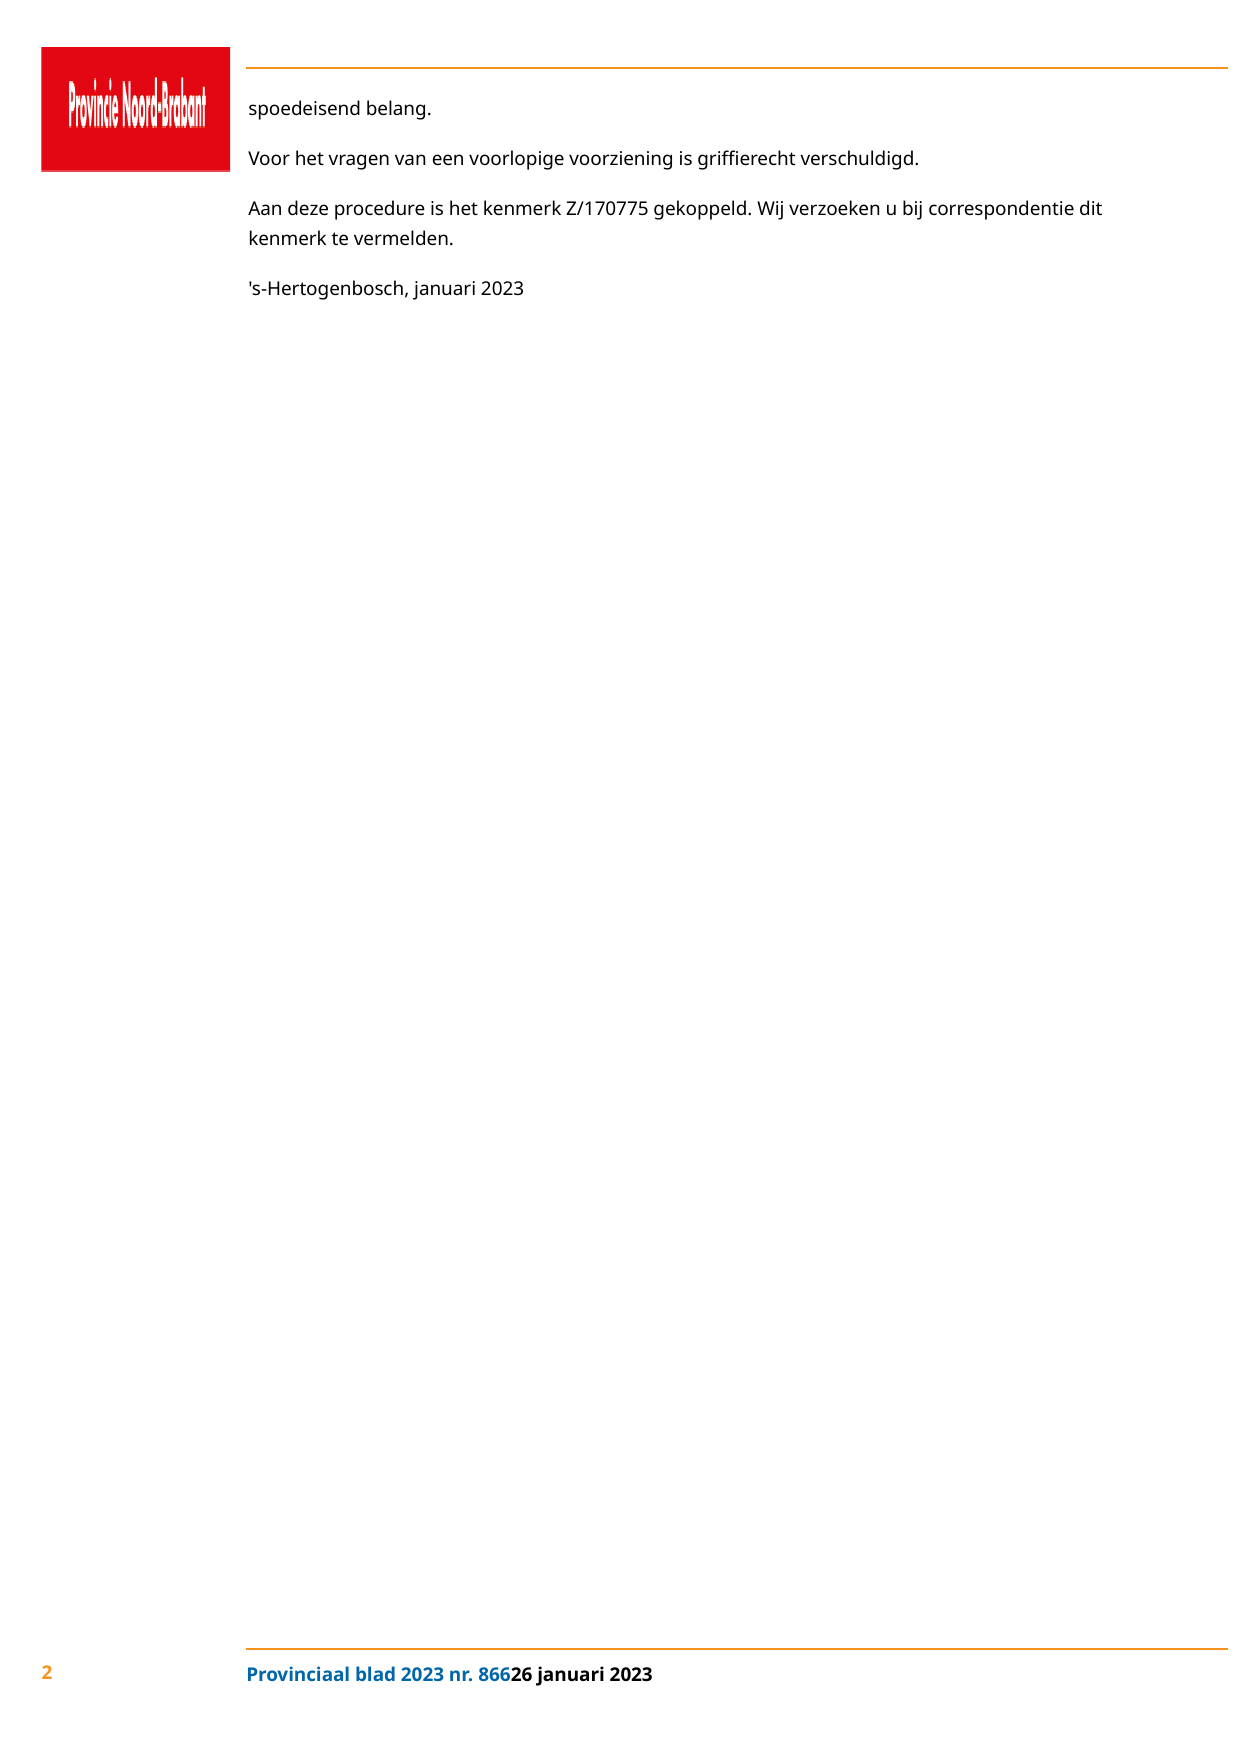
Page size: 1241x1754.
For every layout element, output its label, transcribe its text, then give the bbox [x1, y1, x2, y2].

text spoedeisend belang. [248, 95, 1152, 121]
picture [41, 47, 231, 172]
text 's-Hertogenbosch, januari 2023 [248, 276, 1152, 301]
text Aan deze procedure is het kenmerk Z/170775 gekoppeld. Wij verzoeken u bij correspondentie dit kenmerk te vermelden. [248, 196, 1152, 251]
text Voor het vragen van een voorlopige voorziening is griffierecht verschuldigd. [248, 145, 1152, 171]
